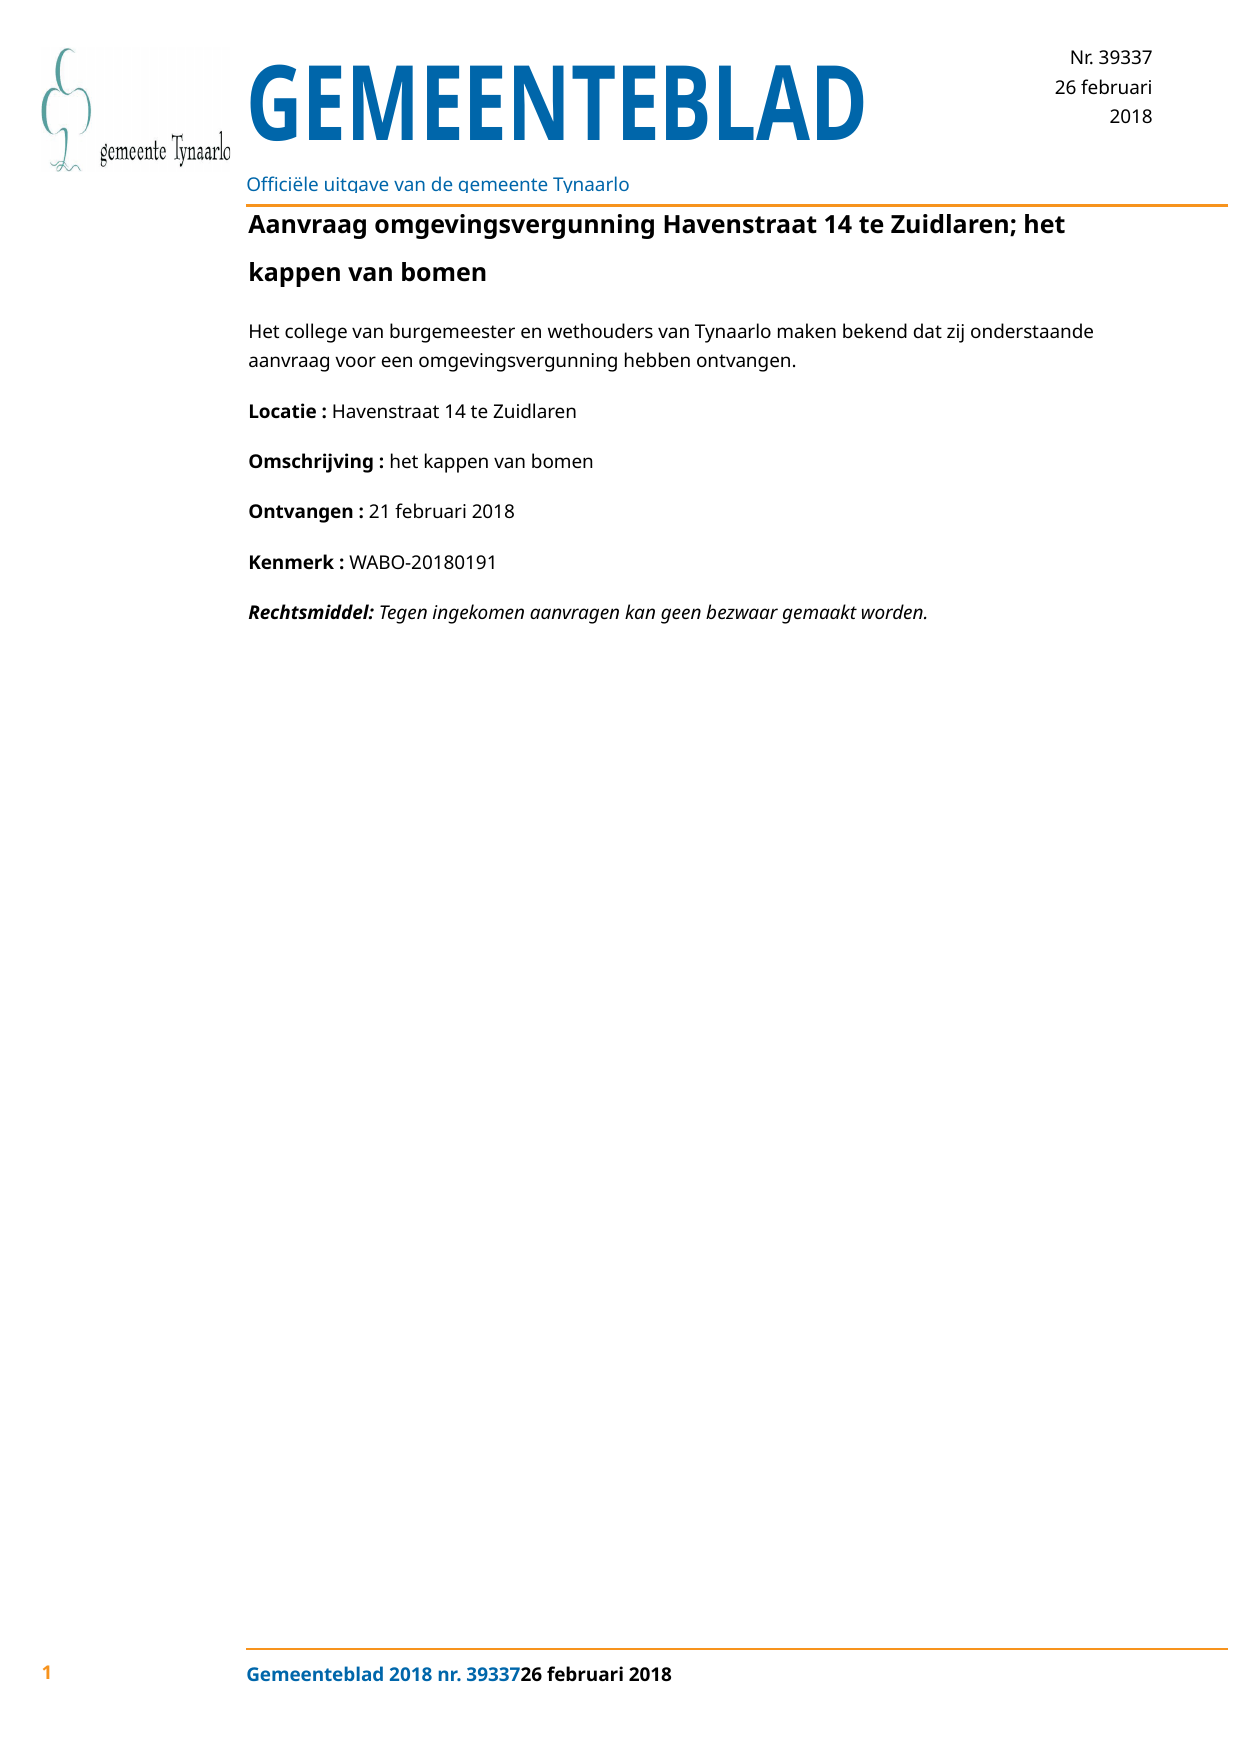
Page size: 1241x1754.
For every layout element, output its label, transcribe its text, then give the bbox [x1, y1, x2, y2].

text Omschrijving : het kappen van bomen [248, 448, 1152, 474]
text Rechtsmiddel: Tegen ingekomen aanvragen kan geen bezwaar gemaakt worden. [248, 599, 1152, 625]
text Aanvraag omgevingsvergunning Havenstraat 14 te Zuidlaren; het kappen van bomen [248, 207, 1152, 288]
text Kenmerk : WABO-20180191 [248, 549, 1152, 575]
text Locatie : Havenstraat 14 te Zuidlaren [248, 398, 1152, 424]
text Ontvangen : 21 februari 2018 [248, 499, 1152, 524]
picture [41, 47, 231, 172]
text Het college van burgemeester en wethouders van Tynaarlo maken bekend dat zij onderstaande aanvraag voor een omgevingsvergunning hebben ontvangen. [248, 318, 1152, 373]
